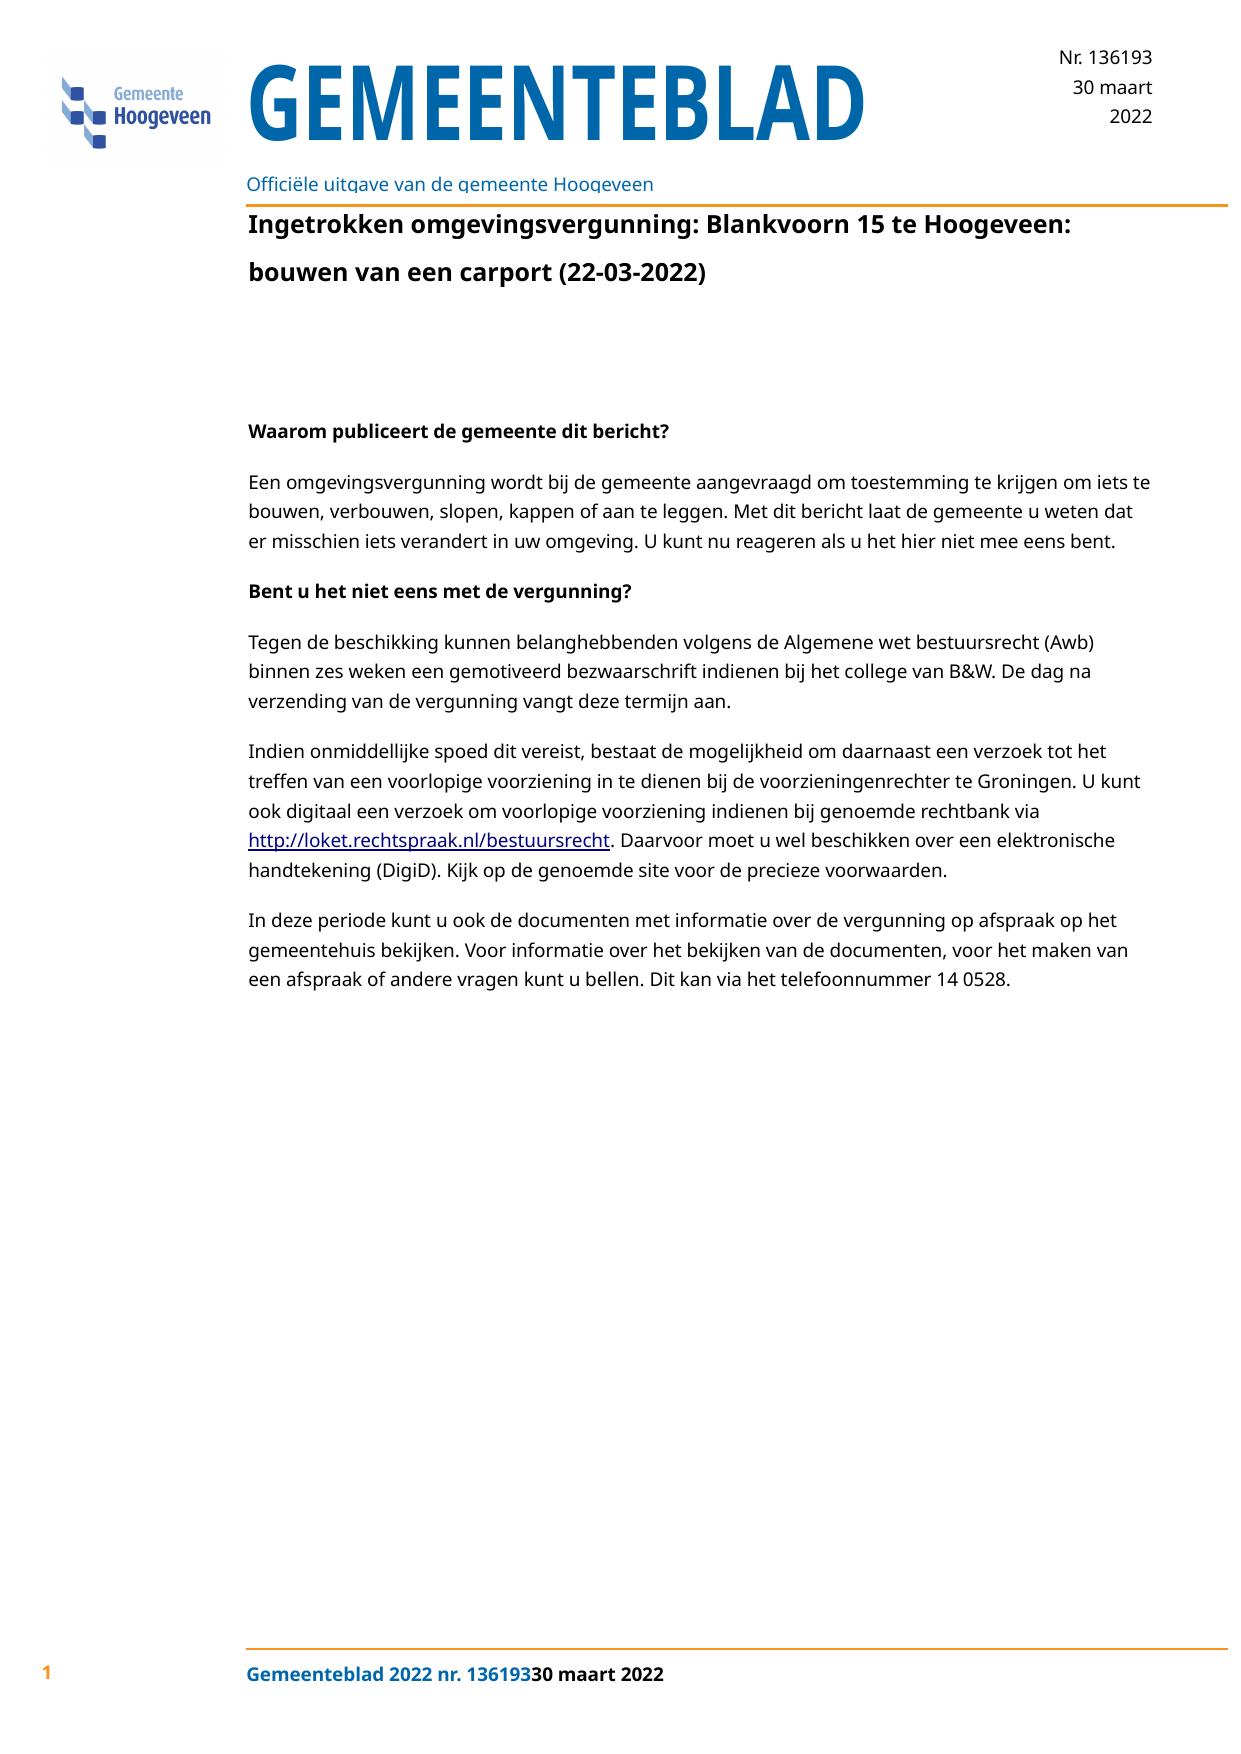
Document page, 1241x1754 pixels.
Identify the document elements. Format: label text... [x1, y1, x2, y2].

text Ingetrokken omgevingsvergunning: Blankvoorn 15 te Hoogeveen: bouwen van een carport (22-03-2022) [248, 207, 1152, 288]
text Waarom publiceert de gemeente dit bericht? [248, 419, 1152, 444]
text Tegen de beschikking kunnen belanghebbenden volgens de Algemene wet bestuursrecht (Awb) binnen zes weken een gemotiveerd bezwaarschrift indienen bij het college van B&W. De dag na verzending van de vergunning vangt deze termijn aan. [248, 629, 1152, 714]
text In deze periode kunt u ook de documenten met informatie over de vergunning op afspraak op het gemeentehuis bekijken. Voor informatie over het bekijken van de documenten, voor het maken van een afspraak of andere vragen kunt u bellen. Dit kan via het telefoonnummer 14 0528. [248, 907, 1152, 992]
text Een omgevingsvergunning wordt bij de gemeente aangevraagd om toestemming te krijgen om iets te bouwen, verbouwen, slopen, kappen of aan te leggen. Met dit bericht laat de gemeente u weten dat er misschien iets verandert in uw omgeving. U kunt nu reageren als u het hier niet mee eens bent. [248, 469, 1152, 554]
text Bent u het niet eens met de vergunning? [248, 579, 1152, 604]
picture [41, 47, 231, 172]
text Indien onmiddellijke spoed dit vereist, bestaat de mogelijkheid om daarnaast een verzoek tot het treffen van een voorlopige voorziening in te dienen bij de voorzieningenrechter te Groningen. U kunt ook digitaal een verzoek om voorlopige voorziening indienen bij genoemde rechtbank via http://loket.rechtspraak.nl/bestuursrecht. Daarvoor moet u wel beschikken over een elektronische handtekening (DigiD). Kijk op de genoemde site voor de precieze voorwaarden. [248, 739, 1152, 883]
